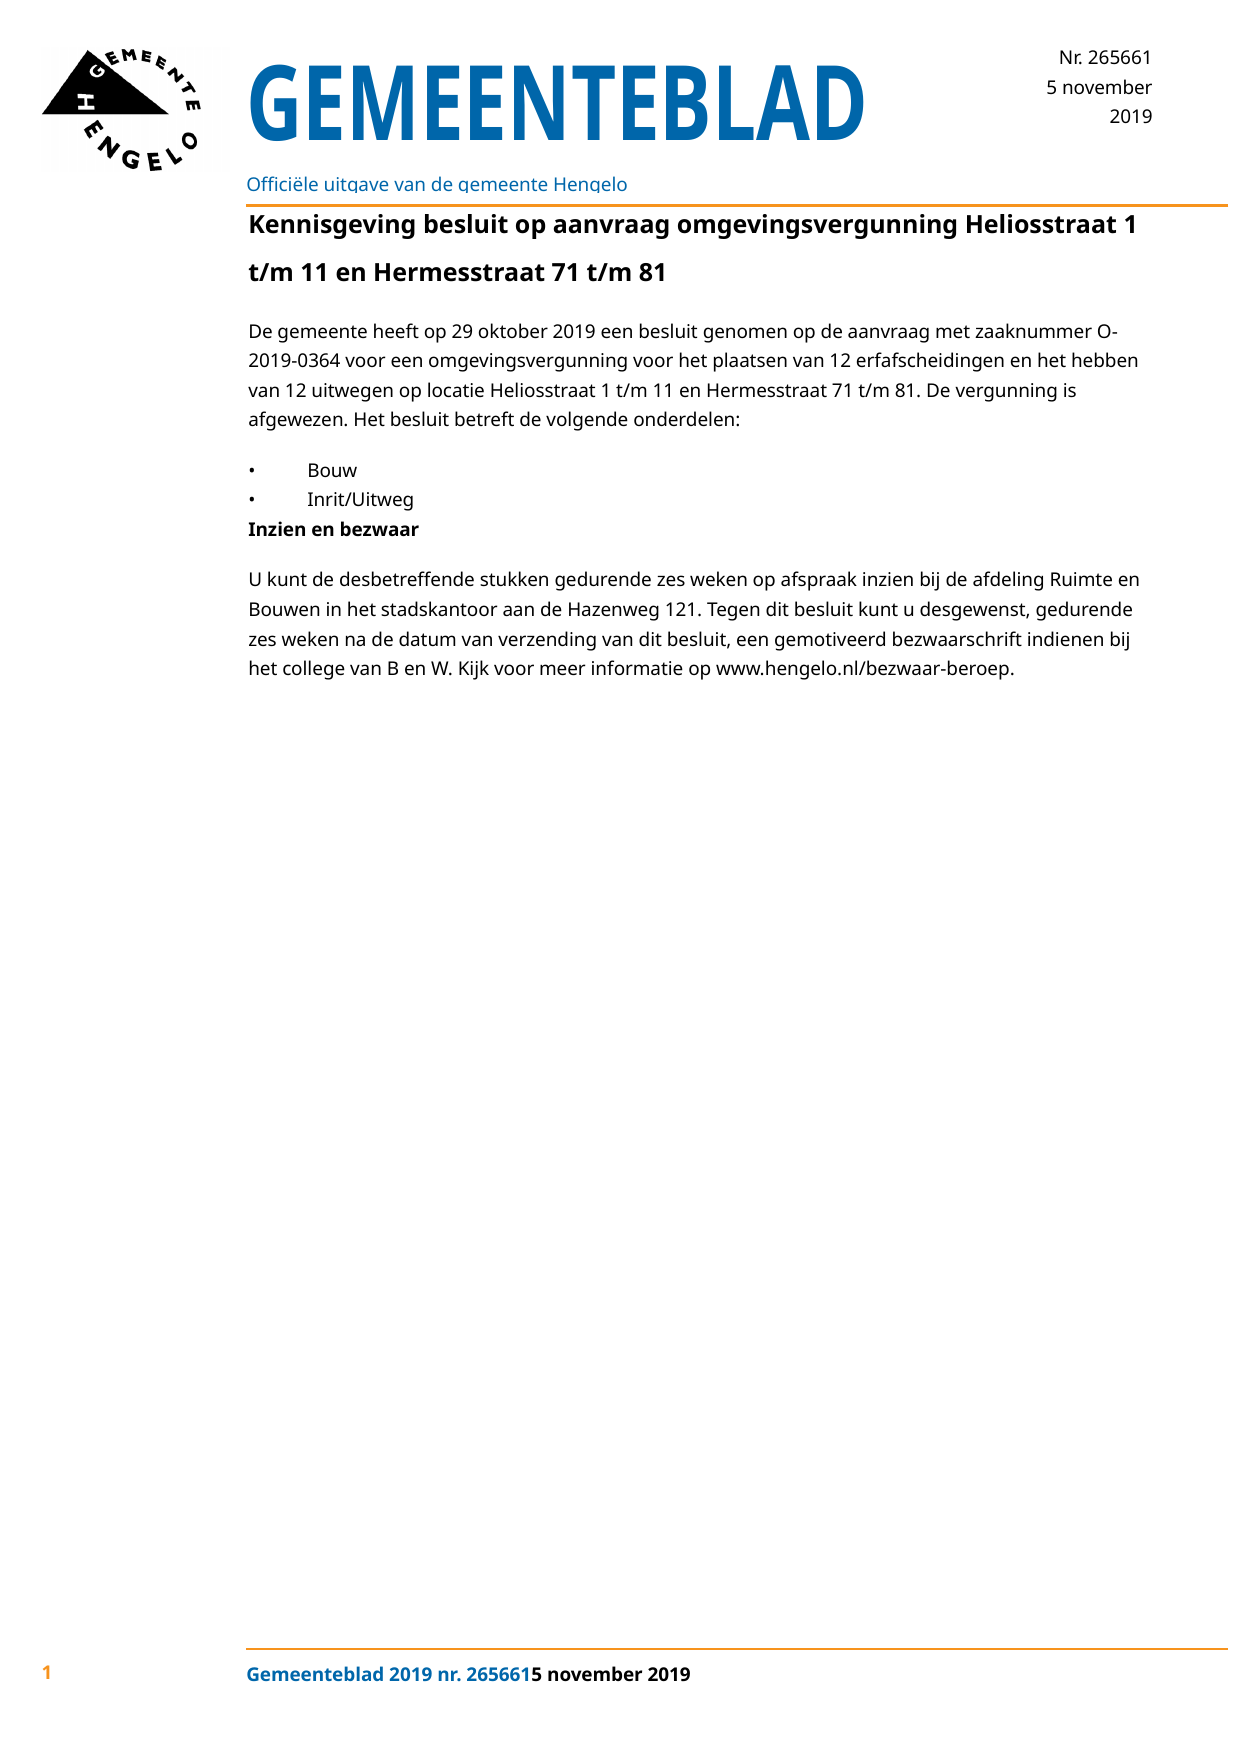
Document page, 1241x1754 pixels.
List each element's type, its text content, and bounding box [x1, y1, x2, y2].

text De gemeente heeft op 29 oktober 2019 een besluit genomen op de aanvraag met zaaknummer O-2019-0364 voor een omgevingsvergunning voor het plaatsen van 12 erfafscheidingen en het hebben van 12 uitwegen op locatie Heliosstraat 1 t/m 11 en Hermesstraat 71 t/m 81. De vergunning is afgewezen. Het besluit betreft de volgende onderdelen: [248, 318, 1152, 432]
list Inrit/Uitweg [248, 487, 1152, 512]
list Bouw [248, 457, 1152, 483]
text Inzien en bezwaar [248, 516, 1152, 542]
picture [41, 47, 231, 172]
text Kennisgeving besluit op aanvraag omgevingsvergunning Heliosstraat 1 t/m 11 en Hermesstraat 71 t/m 81 [248, 207, 1152, 288]
text U kunt de desbetreffende stukken gedurende zes weken op afspraak inzien bij de afdeling Ruimte en Bouwen in het stadskantoor aan de Hazenweg 121. Tegen dit besluit kunt u desgewenst, gedurende zes weken na de datum van verzending van dit besluit, een gemotiveerd bezwaarschrift indienen bij het college van B en W. Kijk voor meer informatie op www.hengelo.nl/bezwaar-beroep. [248, 567, 1152, 681]
